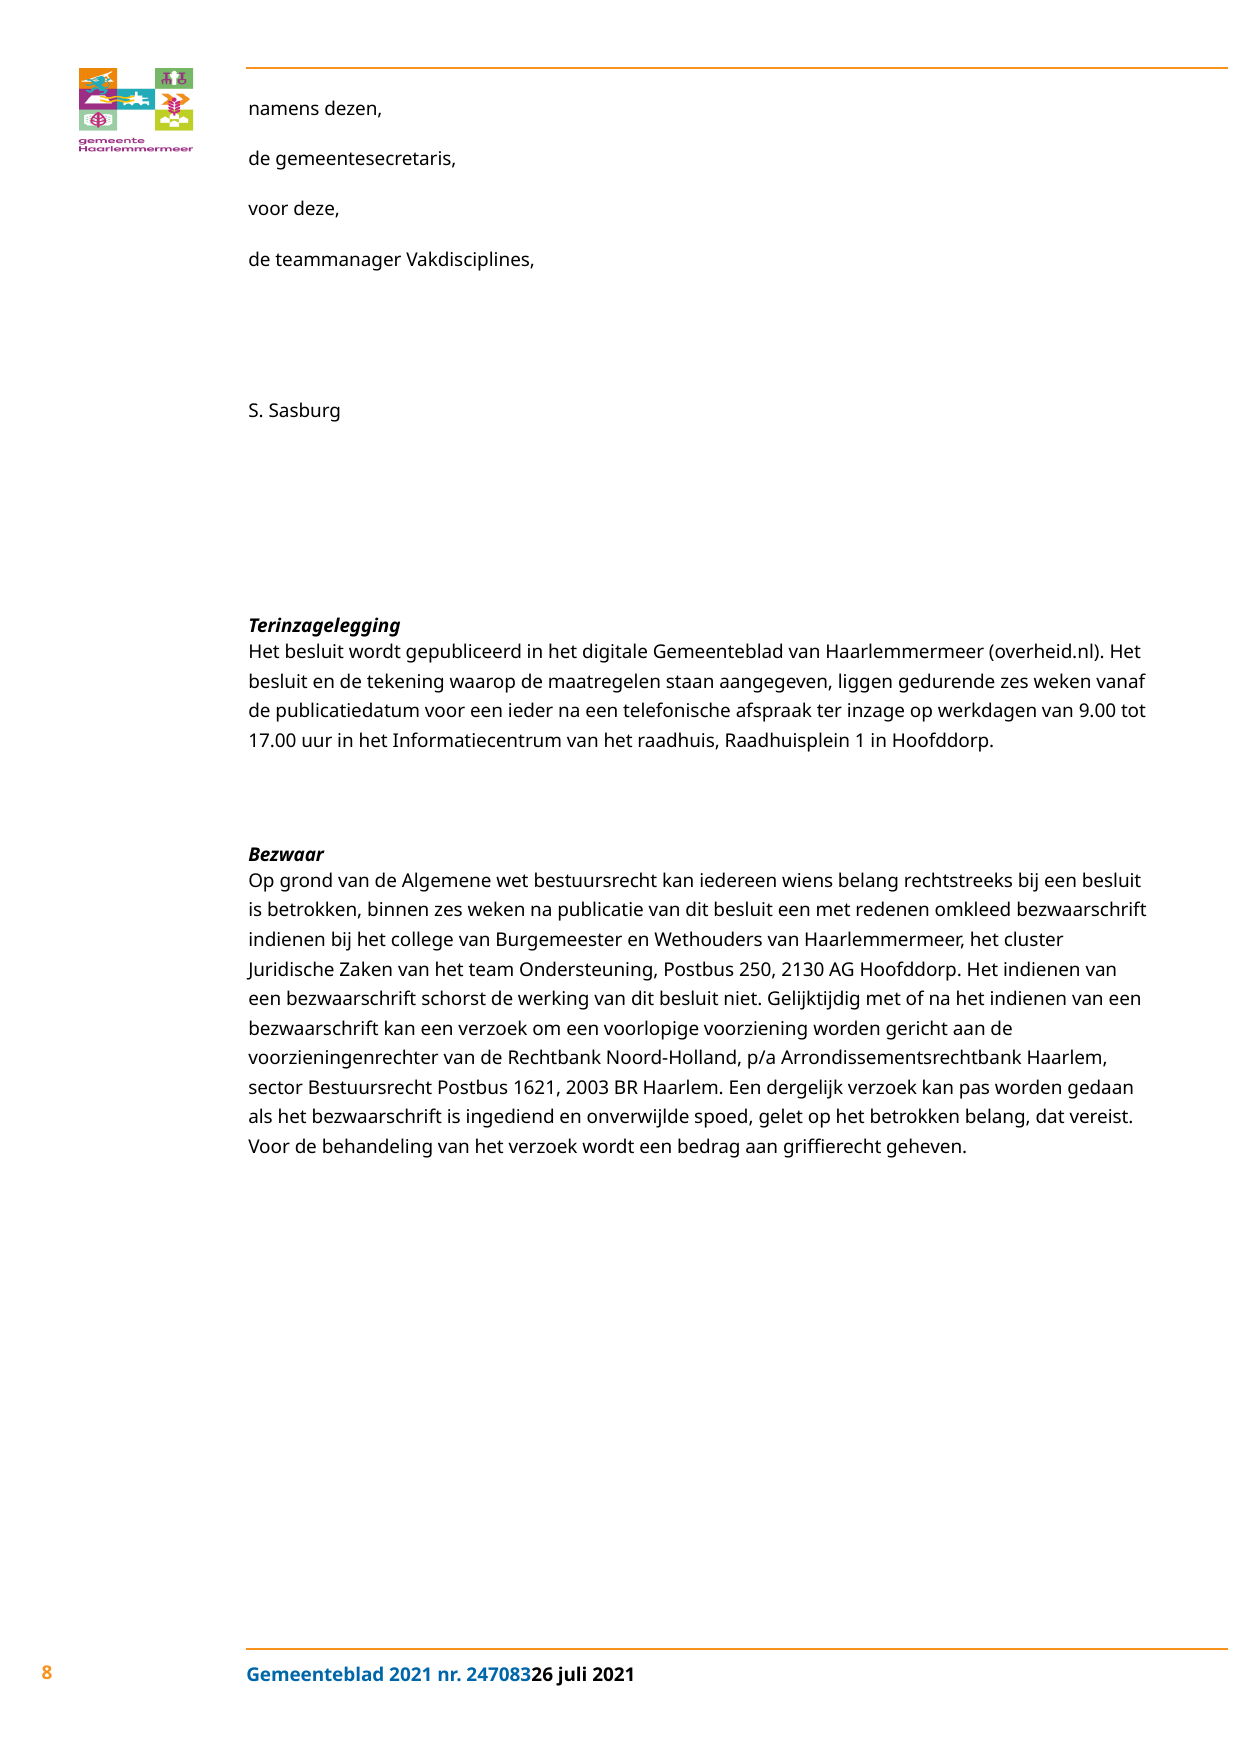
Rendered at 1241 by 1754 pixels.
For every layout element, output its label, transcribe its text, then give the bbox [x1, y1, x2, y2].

text de gemeentesecretaris, [248, 145, 1152, 171]
picture [41, 47, 231, 172]
text Het besluit wordt gepubliceerd in het digitale Gemeenteblad van Haarlemmermeer (overheid.nl). Het besluit en de tekening waarop de maatregelen staan aangegeven, liggen gedurende zes weken vanaf de publicatiedatum voor een ieder na een telefonische afspraak ter inzage op werkdagen van 9.00 tot 17.00 uur in het Informatiecentrum van het raadhuis, Raadhuisplein 1 in Hoofddorp. [248, 638, 1152, 753]
text voor deze, [248, 196, 1152, 221]
text namens dezen, [248, 95, 1152, 121]
text Bezwaar [248, 841, 1152, 867]
text de teammanager Vakdisciplines, [248, 246, 1152, 272]
text Op grond van de Algemene wet bestuursrecht kan iedereen wiens belang rechtstreeks bij een besluit is betrokken, binnen zes weken na publicatie van dit besluit een met redenen omkleed bezwaarschrift indienen bij het college van Burgemeester en Wethouders van Haarlemmermeer, het cluster Juridische Zaken van het team Ondersteuning, Postbus 250, 2130 AG Hoofddorp. Het indienen van een bezwaarschrift schorst de werking van dit besluit niet. Gelijktijdig met of na het indienen van een bezwaarschrift kan een verzoek om een voorlopige voorziening worden gericht aan de voorzieningenrechter van de Rechtbank Noord-Holland, p/a Arrondissementsrechtbank Haarlem, sector Bestuursrecht Postbus 1621, 2003 BR Haarlem. Een dergelijk verzoek kan pas worden gedaan als het bezwaarschrift is ingediend en onverwijlde spoed, gelet op het betrokken belang, dat vereist. Voor de behandeling van het verzoek wordt een bedrag aan griffierecht geheven. [248, 867, 1152, 1159]
text Terinzagelegging [248, 612, 1152, 638]
text S. Sasburg [248, 397, 1152, 423]
